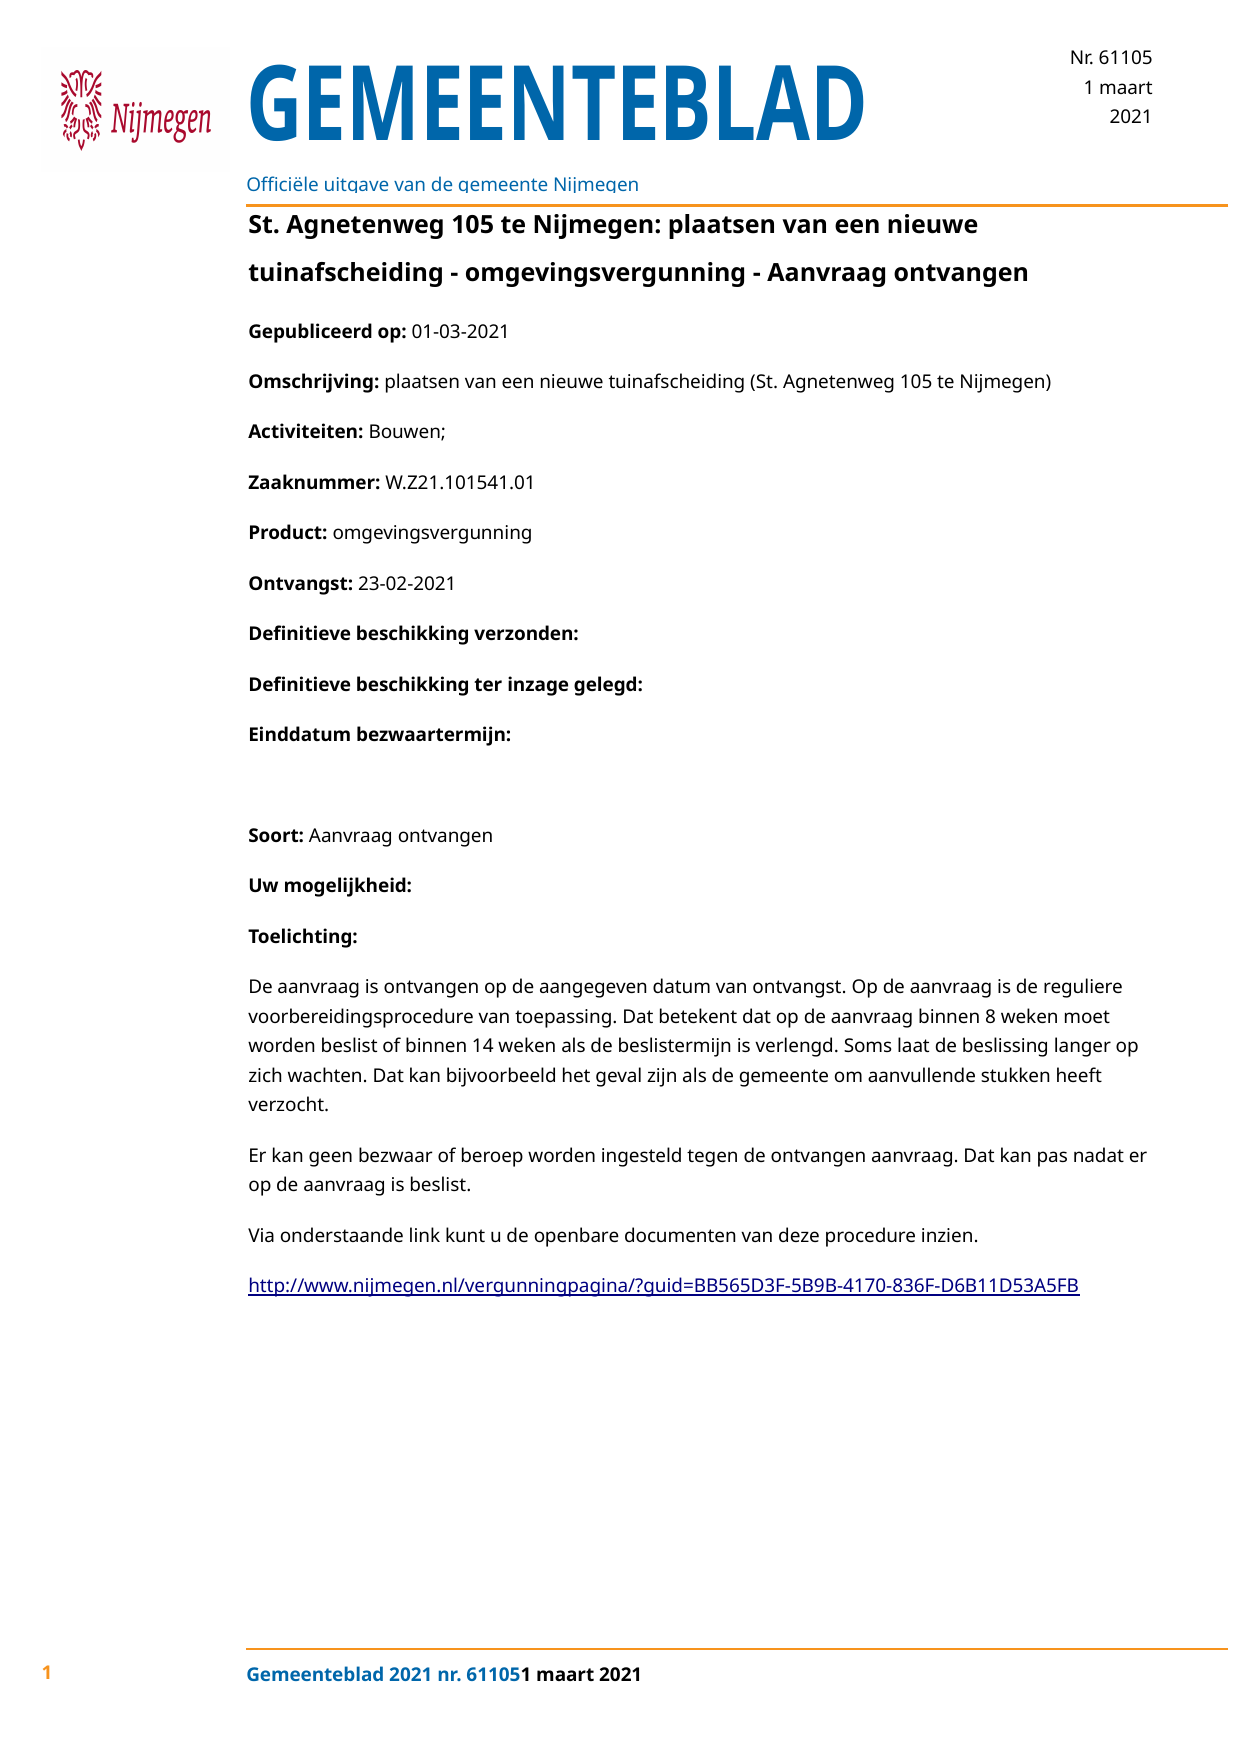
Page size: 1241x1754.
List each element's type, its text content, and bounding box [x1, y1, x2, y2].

text Product: omgevingsvergunning [248, 519, 1152, 545]
text Activiteiten: Bouwen; [248, 419, 1152, 444]
picture [41, 47, 231, 172]
text Ontvangst: 23-02-2021 [248, 570, 1152, 596]
text Soort: Aanvraag ontvangen [248, 822, 1152, 848]
text Zaaknummer: W.Z21.101541.01 [248, 469, 1152, 495]
text Einddatum bezwaartermijn: [248, 721, 1152, 747]
text Via onderstaande link kunt u de openbare documenten van deze procedure inzien. [248, 1222, 1152, 1248]
text St. Agnetenweg 105 te Nijmegen: plaatsen van een nieuwe tuinafscheiding - omgevingsvergunning - Aanvraag ontvangen [248, 207, 1152, 288]
text Er kan geen bezwaar of beroep worden ingesteld tegen de ontvangen aanvraag. Dat kan pas nadat er op de aanvraag is beslist. [248, 1142, 1152, 1197]
text Omschrijving: plaatsen van een nieuwe tuinafscheiding (St. Agnetenweg 105 te Nijmegen) [248, 368, 1152, 394]
text Definitieve beschikking ter inzage gelegd: [248, 671, 1152, 697]
text Gepubliceerd op: 01-03-2021 [248, 318, 1152, 344]
text De aanvraag is ontvangen op de aangegeven datum van ontvangst. Op de aanvraag is de reguliere voorbereidingsprocedure van toepassing. Dat betekent dat op de aanvraag binnen 8 weken moet worden beslist of binnen 14 weken als de beslistermijn is verlengd. Soms laat de beslissing langer op zich wachten. Dat kan bijvoorbeeld het geval zijn als de gemeente om aanvullende stukken heeft verzocht. [248, 973, 1152, 1117]
text Uw mogelijkheid: [248, 872, 1152, 898]
text http://www.nijmegen.nl/vergunningpagina/?guid=BB565D3F-5B9B-4170-836F-D6B11D53A5FB [248, 1272, 1152, 1298]
text Toelichting: [248, 923, 1152, 949]
text Definitieve beschikking verzonden: [248, 620, 1152, 646]
